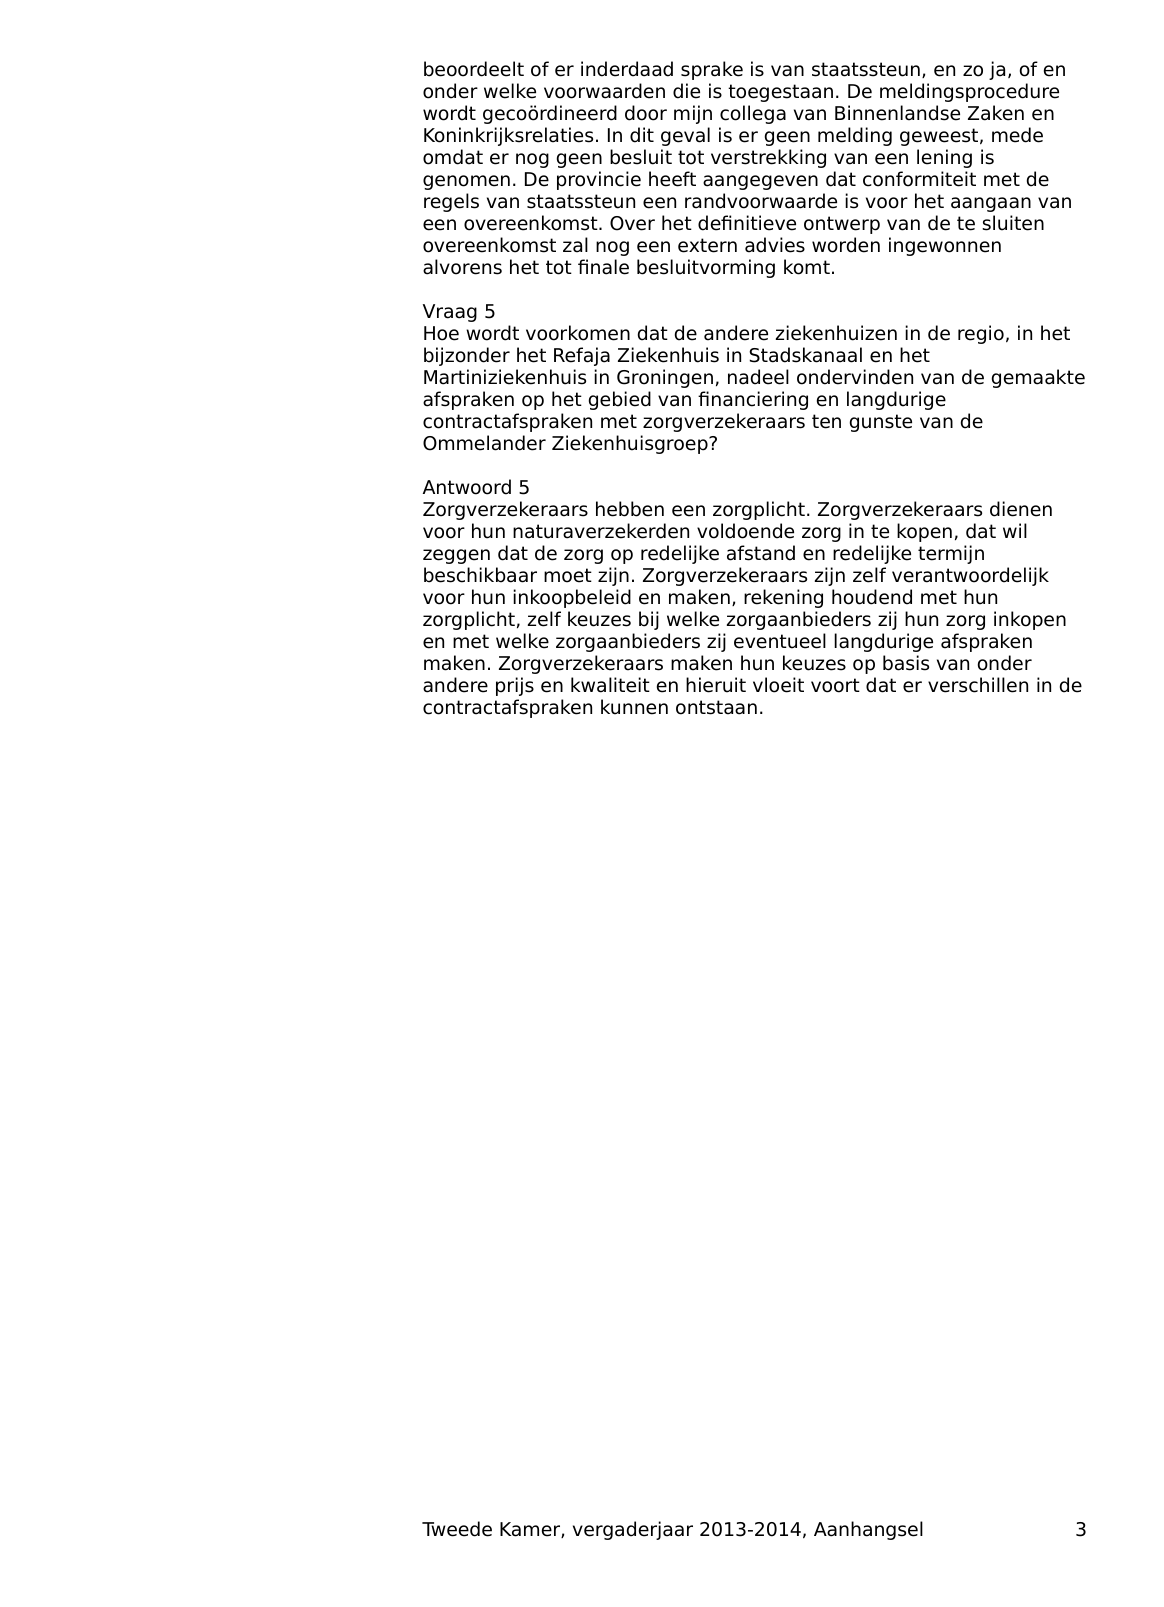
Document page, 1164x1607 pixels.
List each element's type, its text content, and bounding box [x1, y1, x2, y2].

text Vraag 5 [422, 301, 1087, 323]
text Antwoord 5 [422, 477, 1087, 499]
text beoordeelt of er inderdaad sprake is van staatssteun, en zo ja, of en onder welke voorwaarden die is toegestaan. De meldingsprocedure wordt gecoördineerd door mijn collega van Binnenlandse Zaken en Koninkrijksrelaties. In dit geval is er geen melding geweest, mede omdat er nog geen besluit tot verstrekking van een lening is genomen. De provincie heeft aangegeven dat conformiteit met de regels van staatssteun een randvoorwaarde is voor het aangaan van een overeenkomst. Over het definitieve ontwerp van de te sluiten overeenkomst zal nog een extern advies worden ingewonnen alvorens het tot finale besluitvorming komt. [422, 59, 1087, 279]
text Hoe wordt voorkomen dat de andere ziekenhuizen in de regio, in het bijzonder het Refaja Ziekenhuis in Stadskanaal en het Martiniziekenhuis in Groningen, nadeel ondervinden van de gemaakte afspraken op het gebied van financiering en langdurige contractafspraken met zorgverzekeraars ten gunste van de Ommelander Ziekenhuisgroep? [422, 323, 1087, 455]
text Zorgverzekeraars hebben een zorgplicht. Zorgverzekeraars dienen voor hun naturaverzekerden voldoende zorg in te kopen, dat wil zeggen dat de zorg op redelijke afstand en redelijke termijn beschikbaar moet zijn. Zorgverzekeraars zijn zelf verantwoordelijk voor hun inkoopbeleid en maken, rekening houdend met hun zorgplicht, zelf keuzes bij welke zorgaanbieders zij hun zorg inkopen en met welke zorgaanbieders zij eventueel langdurige afspraken maken. Zorgverzekeraars maken hun keuzes op basis van onder andere prijs en kwaliteit en hieruit vloeit voort dat er verschillen in de contractafspraken kunnen ontstaan. [422, 499, 1087, 719]
